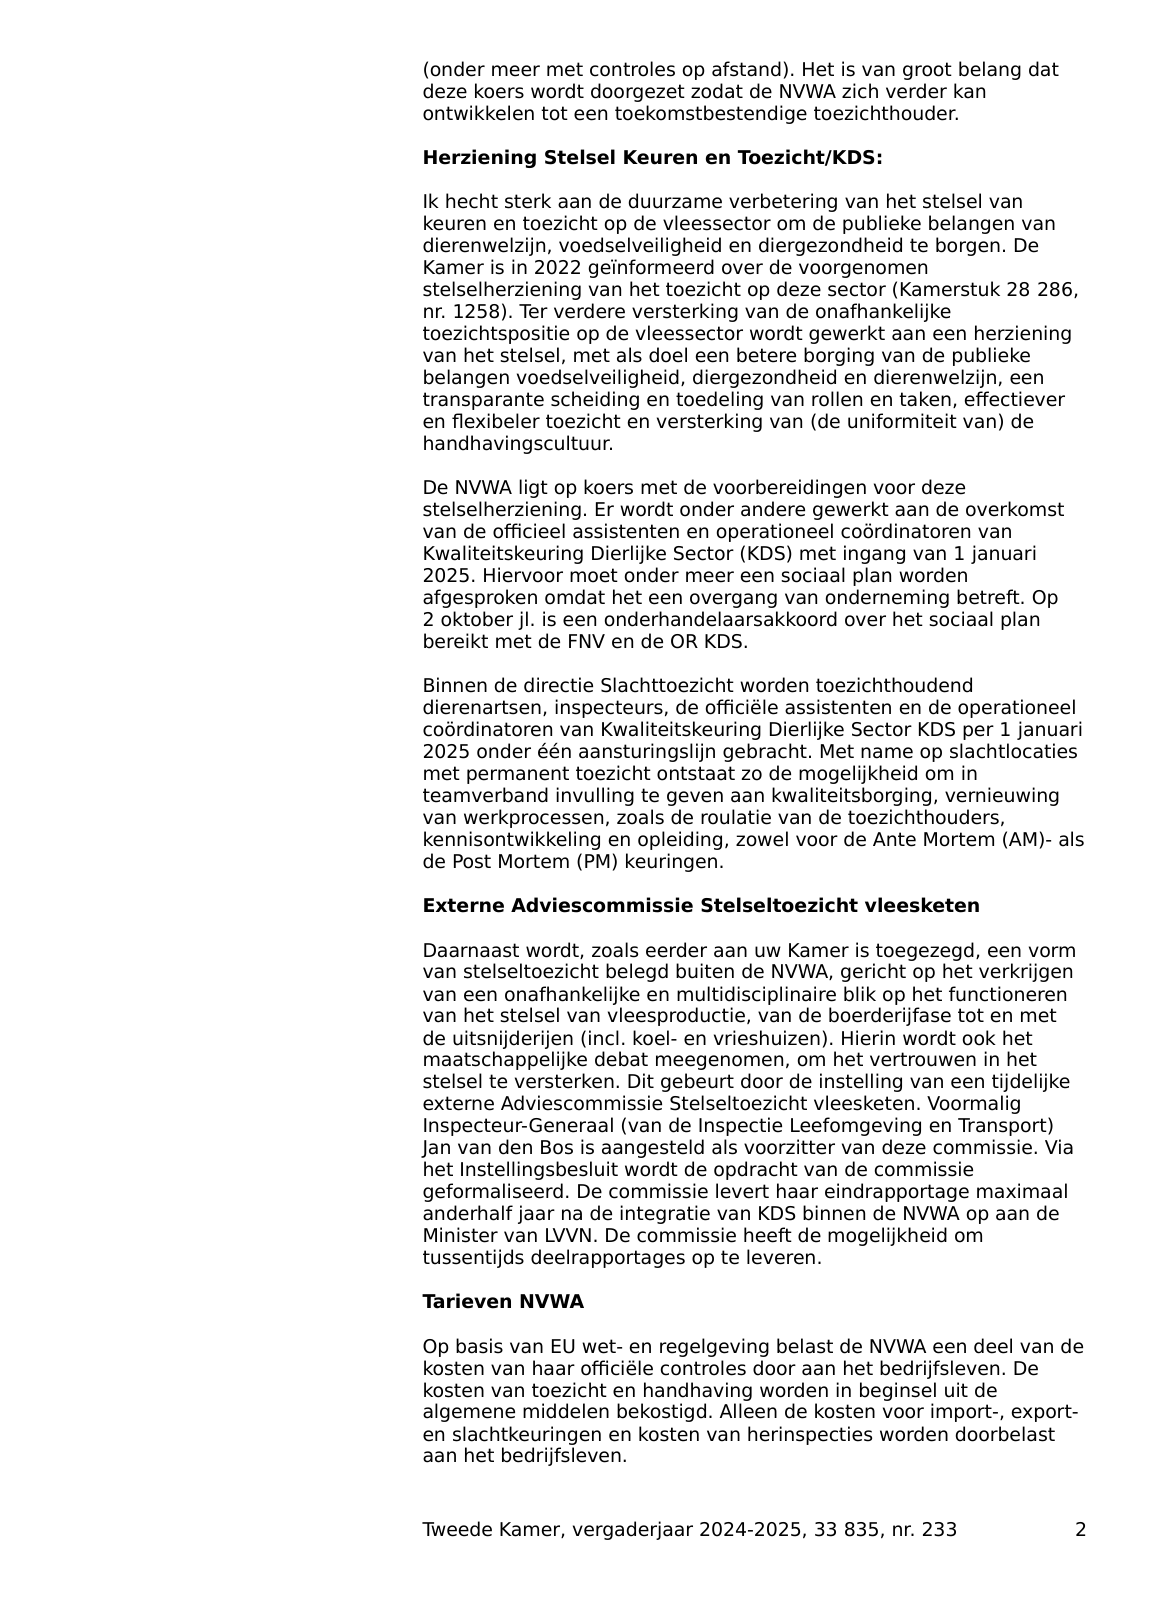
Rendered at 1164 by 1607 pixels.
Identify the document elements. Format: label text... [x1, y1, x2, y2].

text Daarnaast wordt, zoals eerder aan uw Kamer is toegezegd, een vorm van stelseltoezicht belegd buiten de NVWA, gericht op het verkrijgen van een onafhankelijke en multidisciplinaire blik op het functioneren van het stelsel van vleesproductie, van de boerderijfase tot en met de uitsnijderijen (incl. koel- en vrieshuizen). Hierin wordt ook het maatschappelijke debat meegenomen, om het vertrouwen in het stelsel te versterken. Dit gebeurt door de instelling van een tijdelijke externe Adviescommissie Stelseltoezicht vleesketen. Voormalig Inspecteur-Generaal (van de Inspectie Leefomgeving en Transport) Jan van den Bos is aangesteld als voorzitter van deze commissie. Via het Instellingsbesluit wordt de opdracht van de commissie geformaliseerd. De commissie levert haar eindrapportage maximaal anderhalf jaar na de integratie van KDS binnen de NVWA op aan de Minister van LVVN. De commissie heeft de mogelijkheid om tussentijds deelrapportages op te leveren. [422, 939, 1087, 1269]
text De NVWA ligt op koers met de voorbereidingen voor deze stelselherziening. Er wordt onder andere gewerkt aan de overkomst van de officieel assistenten en operationeel coördinatoren van Kwaliteitskeuring Dierlijke Sector (KDS) met ingang van 1 januari 2025. Hiervoor moet onder meer een sociaal plan worden afgesproken omdat het een overgang van onderneming betreft. Op 2 oktober jl. is een onderhandelaarsakkoord over het sociaal plan bereikt met de FNV en de OR KDS. [422, 477, 1087, 653]
subtitle Externe Adviescommissie Stelseltoezicht vleesketen [422, 895, 1087, 917]
text (onder meer met controles op afstand). Het is van groot belang dat deze koers wordt doorgezet zodat de NVWA zich verder kan ontwikkelen tot een toekomstbestendige toezichthouder. [422, 59, 1087, 125]
text Binnen de directie Slachttoezicht worden toezichthoudend dierenartsen, inspecteurs, de officiële assistenten en de operationeel coördinatoren van Kwaliteitskeuring Dierlijke Sector KDS per 1 januari 2025 onder één aansturingslijn gebracht. Met name op slachtlocaties met permanent toezicht ontstaat zo de mogelijkheid om in teamverband invulling te geven aan kwaliteitsborging, vernieuwing van werkprocessen, zoals de roulatie van de toezichthouders, kennisontwikkeling en opleiding, zowel voor de Ante Mortem (AM)- als de Post Mortem (PM) keuringen. [422, 675, 1087, 873]
text Ik hecht sterk aan de duurzame verbetering van het stelsel van keuren en toezicht op de vleessector om de publieke belangen van dierenwelzijn, voedselveiligheid en diergezondheid te borgen. De Kamer is in 2022 geïnformeerd over de voorgenomen stelselherziening van het toezicht op deze sector (Kamerstuk 28 286, nr. 1258). Ter verdere versterking van de onafhankelijke toezichtspositie op de vleessector wordt gewerkt aan een herziening van het stelsel, met als doel een betere borging van de publieke belangen voedselveiligheid, diergezondheid en dierenwelzijn, een transparante scheiding en toedeling van rollen en taken, effectiever en flexibeler toezicht en versterking van (de uniformiteit van) de handhavingscultuur. [422, 191, 1087, 455]
text Op basis van EU wet- en regelgeving belast de NVWA een deel van de kosten van haar officiële controles door aan het bedrijfsleven. De kosten van toezicht en handhaving worden in beginsel uit de algemene middelen bekostigd. Alleen de kosten voor import-, export- en slachtkeuringen en kosten van herinspecties worden doorbelast aan het bedrijfsleven. [422, 1336, 1087, 1467]
subtitle Herziening Stelsel Keuren en Toezicht/KDS: [422, 147, 1087, 169]
subtitle Tarieven NVWA [422, 1291, 1087, 1313]
